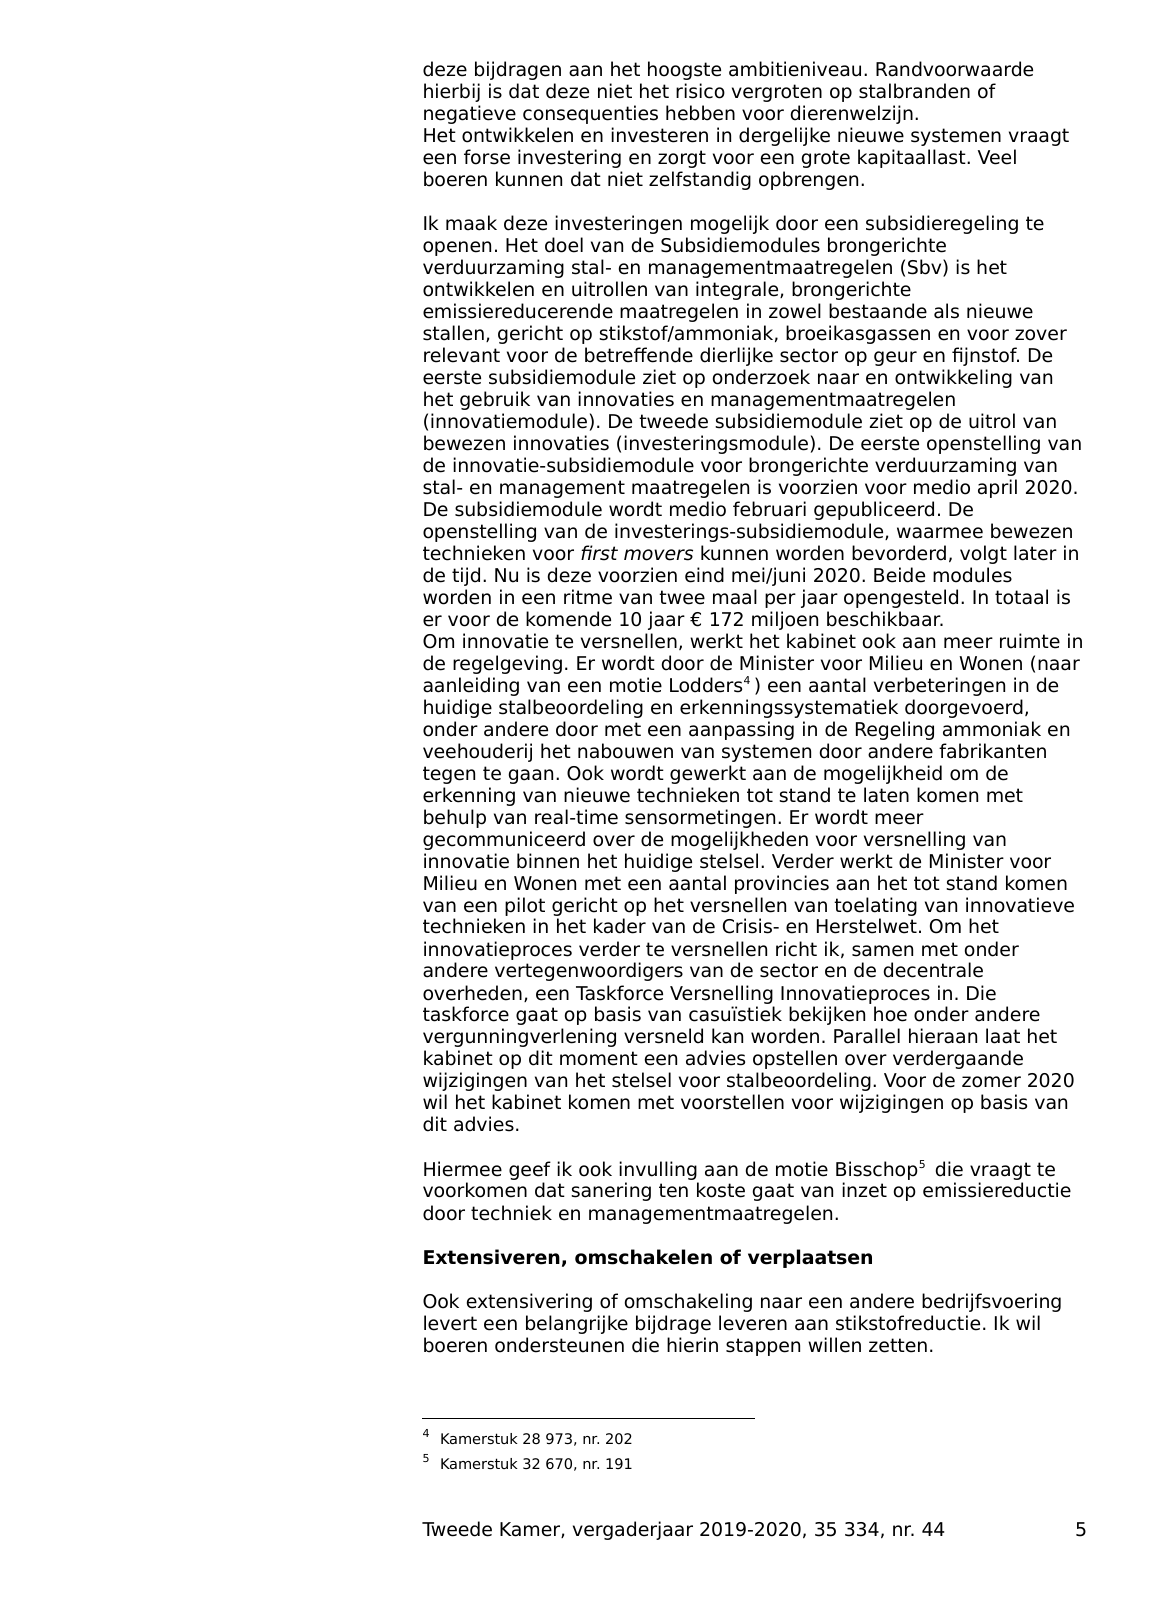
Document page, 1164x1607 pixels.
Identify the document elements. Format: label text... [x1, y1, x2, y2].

text Om innovatie te versnellen, werkt het kabinet ook aan meer ruimte in de regelgeving. Er wordt door de Minister voor Milieu en Wonen (naar aanleiding van een motie Lodders) een aantal verbeteringen in de huidige stalbeoordeling en erkenningssystematiek doorgevoerd, onder andere door met een aanpassing in de Regeling ammoniak en veehouderij het nabouwen van systemen door andere fabrikanten tegen te gaan. Ook wordt gewerkt aan de mogelijkheid om de erkenning van nieuwe technieken tot stand te laten komen met behulp van real-time sensormetingen. Er wordt meer gecommuniceerd over de mogelijkheden voor versnelling van innovatie binnen het huidige stelsel. Verder werkt de Minister voor Milieu en Wonen met een aantal provincies aan het tot stand komen van een pilot gericht op het versnellen van toelating van innovatieve technieken in het kader van de Crisis- en Herstelwet. Om het innovatieproces verder te versnellen richt ik, samen met onder andere vertegenwoordigers van de sector en de decentrale overheden, een Taskforce Versnelling Innovatieproces in. Die taskforce gaat op basis van casuïstiek bekijken hoe onder andere vergunningverlening versneld kan worden. Parallel hieraan laat het kabinet op dit moment een advies opstellen over verdergaande wijzigingen van het stelsel voor stalbeoordeling. Voor de zomer 2020 wil het kabinet komen met voorstellen voor wijzigingen op basis van dit advies. [422, 631, 1087, 1136]
subtitle Extensiveren, omschakelen of verplaatsen [422, 1247, 1087, 1268]
text Kamerstuk 32 670, nr. 191 [422, 1452, 1087, 1474]
text Het ontwikkelen en investeren in dergelijke nieuwe systemen vraagt een forse investering en zorgt voor een grote kapitaallast. Veel boeren kunnen dat niet zelfstandig opbrengen. [422, 125, 1087, 191]
text deze bijdragen aan het hoogste ambitieniveau. Randvoorwaarde hierbij is dat deze niet het risico vergroten op stalbranden of negatieve consequenties hebben voor dierenwelzijn. [422, 59, 1087, 125]
text Kamerstuk 28 973, nr. 202 [422, 1427, 1087, 1449]
text Ook extensivering of omschakeling naar een andere bedrijfsvoering levert een belangrijke bijdrage leveren aan stikstofreductie. Ik wil boeren ondersteunen die hierin stappen willen zetten. [422, 1291, 1087, 1357]
text Hiermee geef ik ook invulling aan de motie Bisschop die vraagt te voorkomen dat sanering ten koste gaat van inzet op emissiereductie door techniek en managementmaatregelen. [422, 1158, 1087, 1224]
text Ik maak deze investeringen mogelijk door een subsidieregeling te openen. Het doel van de Subsidiemodules brongerichte verduurzaming stal- en managementmaatregelen (Sbv) is het ontwikkelen en uitrollen van integrale, brongerichte emissiereducerende maatregelen in zowel bestaande als nieuwe stallen, gericht op stikstof/ammoniak, broeikasgassen en voor zover relevant voor de betreffende dierlijke sector op geur en fijnstof. De eerste subsidiemodule ziet op onderzoek naar en ontwikkeling van het gebruik van innovaties en managementmaatregelen (innovatiemodule). De tweede subsidiemodule ziet op de uitrol van bewezen innovaties (investeringsmodule). De eerste openstelling van de innovatie-subsidiemodule voor brongerichte verduurzaming van stal- en management maatregelen is voorzien voor medio april 2020. De subsidiemodule wordt medio februari gepubliceerd. De openstelling van de investerings-subsidiemodule, waarmee bewezen technieken voor first movers kunnen worden bevorderd, volgt later in de tijd. Nu is deze voorzien eind mei/juni 2020. Beide modules worden in een ritme van twee maal per jaar opengesteld. In totaal is er voor de komende 10 jaar € 172 miljoen beschikbaar. [422, 213, 1087, 631]
